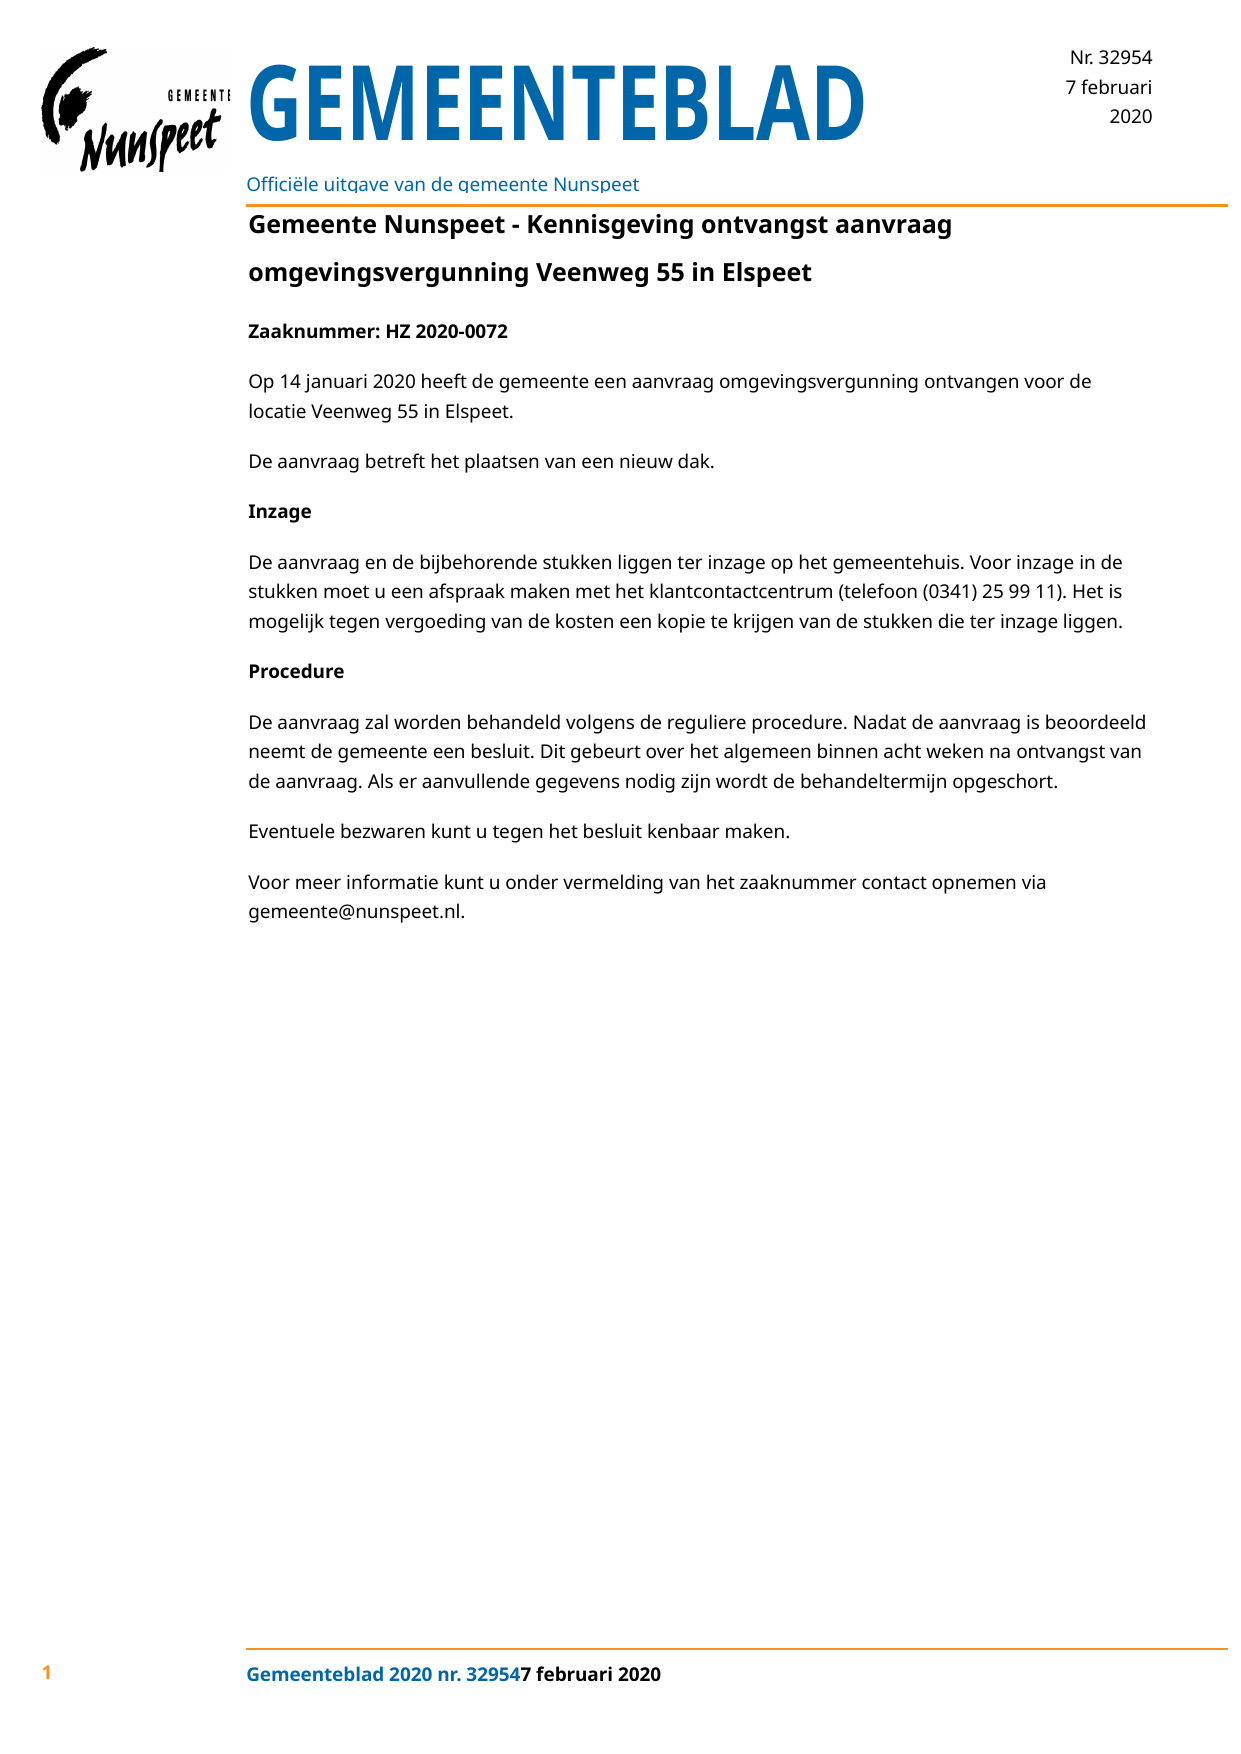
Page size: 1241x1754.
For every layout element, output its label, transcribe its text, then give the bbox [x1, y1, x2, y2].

text Procedure [248, 659, 1152, 684]
text Eventuele bezwaren kunt u tegen het besluit kenbaar maken. [248, 819, 1152, 844]
text De aanvraag en de bijbehorende stukken liggen ter inzage op het gemeentehuis. Voor inzage in de stukken moet u een afspraak maken met het klantcontactcentrum (telefoon (0341) 25 99 11). Het is mogelijk tegen vergoeding van de kosten een kopie te krijgen van de stukken die ter inzage liggen. [248, 549, 1152, 634]
text Inzage [248, 499, 1152, 524]
picture [41, 47, 231, 172]
text De aanvraag zal worden behandeld volgens de reguliere procedure. Nadat de aanvraag is beoordeeld neemt de gemeente een besluit. Dit gebeurt over het algemeen binnen acht weken na ontvangst van de aanvraag. Als er aanvullende gegevens nodig zijn wordt de behandeltermijn opgeschort. [248, 709, 1152, 794]
text Gemeente Nunspeet - Kennisgeving ontvangst aanvraag omgevingsvergunning Veenweg 55 in Elspeet [248, 207, 1152, 288]
text Voor meer informatie kunt u onder vermelding van het zaaknummer contact opnemen via gemeente@nunspeet.nl. [248, 869, 1152, 924]
text Zaaknummer: HZ 2020-0072 [248, 318, 1152, 344]
text Op 14 januari 2020 heeft de gemeente een aanvraag omgevingsvergunning ontvangen voor de locatie Veenweg 55 in Elspeet. [248, 368, 1152, 424]
text De aanvraag betreft het plaatsen van een nieuw dak. [248, 448, 1152, 474]
